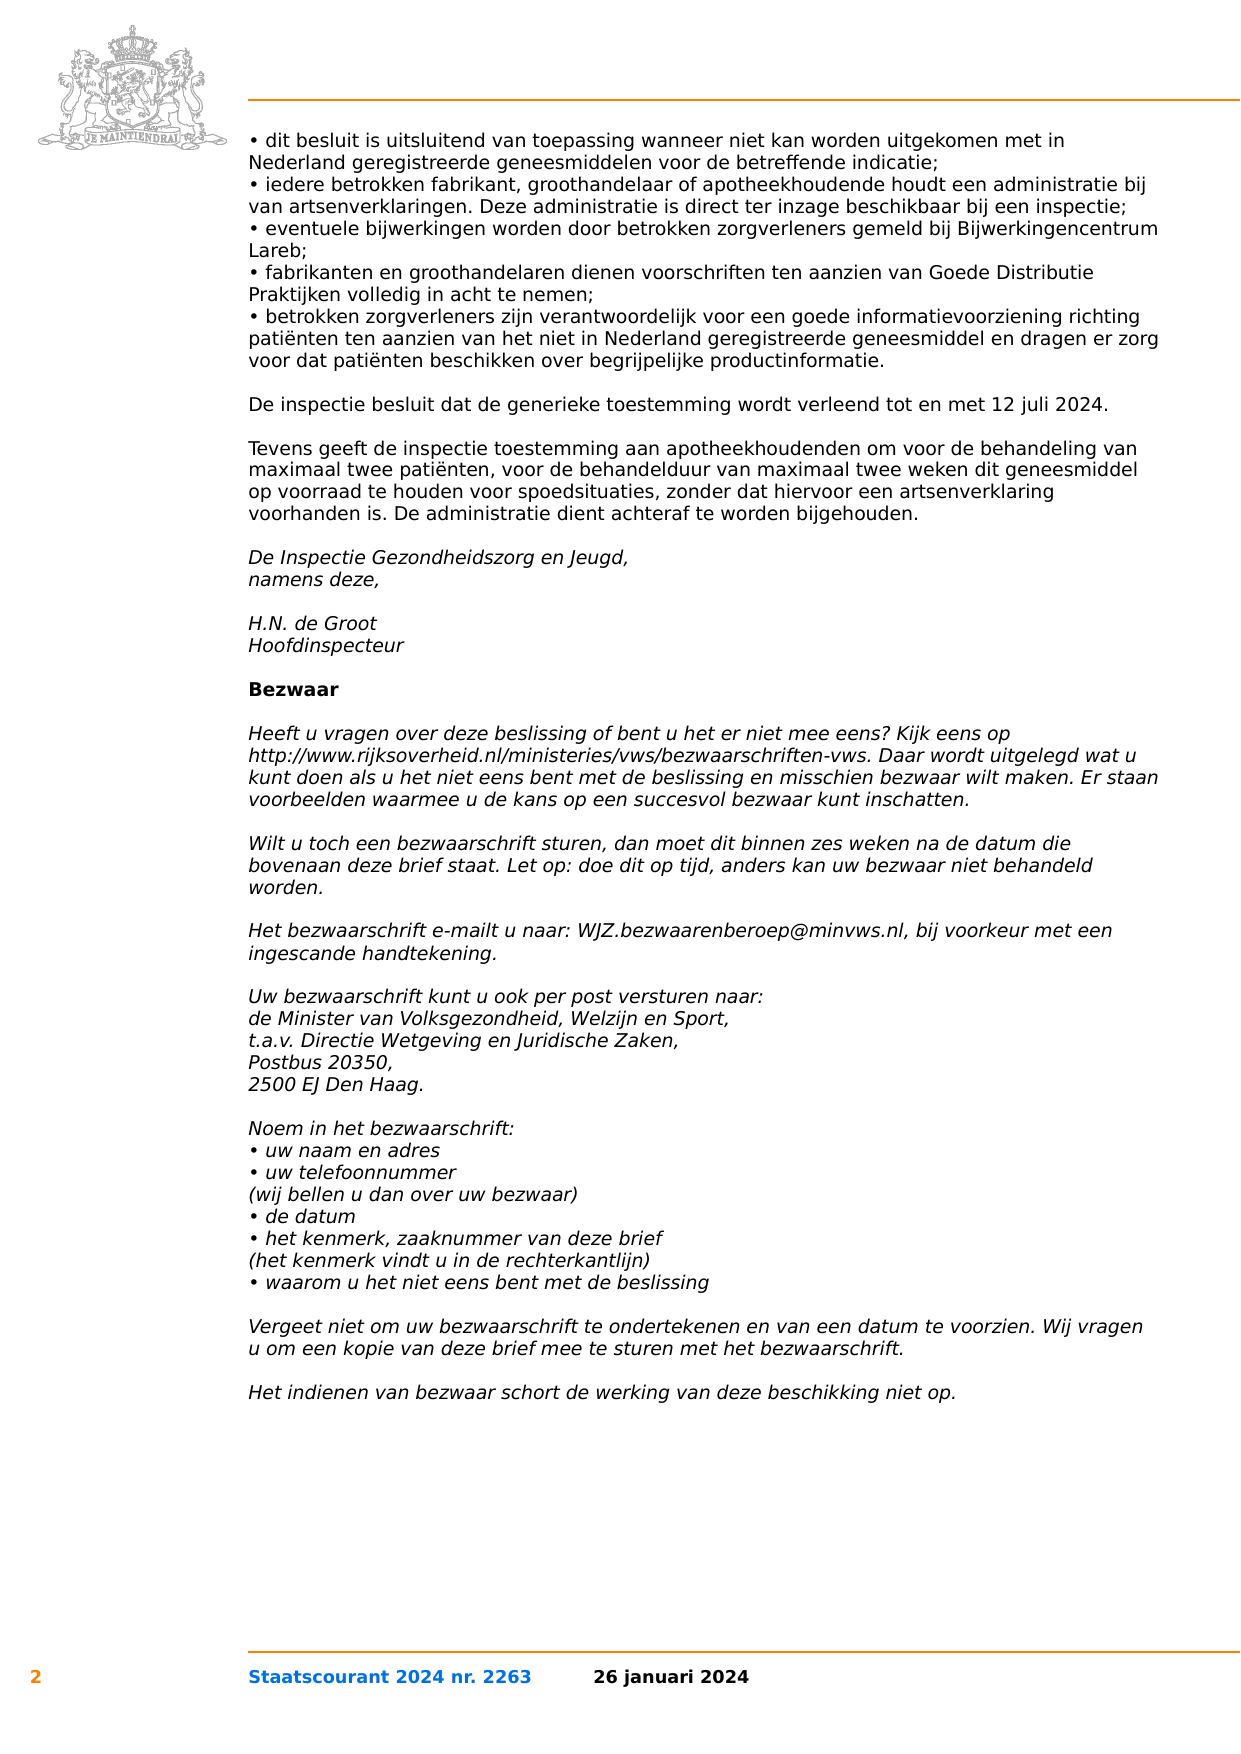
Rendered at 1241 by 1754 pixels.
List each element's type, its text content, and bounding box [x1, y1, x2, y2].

text • uw naam en adres [248, 1140, 1163, 1162]
text de Minister van Volksgezondheid, Welzijn en Sport, [248, 1008, 1163, 1030]
text • het kenmerk, zaaknummer van deze brief [248, 1228, 1163, 1250]
text • eventuele bijwerkingen worden door betrokken zorgverleners gemeld bij Bijwerkingencentrum Lareb; [248, 218, 1163, 262]
text Het indienen van bezwaar schort de werking van deze beschikking niet op. [248, 1382, 1163, 1403]
text • waarom u het niet eens bent met de beslissing [248, 1272, 1163, 1294]
text Heeft u vragen over deze beslissing of bent u het er niet mee eens? Kijk eens op http://www.rijksoverheid.nl/ministeries/vws/bezwaarschriften-vws. Daar wordt uitgelegd wat u kunt doen als u het niet eens bent met de beslissing en misschien bezwaar wilt maken. Er staan voorbeelden waarmee u de kans op een succesvol bezwaar kunt inschatten. [248, 723, 1163, 811]
text t.a.v. Directie Wetgeving en Juridische Zaken, [248, 1030, 1163, 1052]
text Wilt u toch een bezwaarschrift sturen, dan moet dit binnen zes weken na de datum die bovenaan deze brief staat. Let op: doe dit op tijd, anders kan uw bezwaar niet behandeld worden. [248, 833, 1163, 898]
text Uw bezwaarschrift kunt u ook per post versturen naar: [248, 986, 1163, 1008]
picture [38, 25, 227, 150]
text • iedere betrokken fabrikant, groothandelaar of apotheekhoudende houdt een administratie bij van artsenverklaringen. Deze administratie is direct ter inzage beschikbaar bij een inspectie; [248, 174, 1163, 218]
text • fabrikanten en groothandelaren dienen voorschriften ten aanzien van Goede Distributie Praktijken volledig in acht te nemen; [248, 262, 1163, 306]
text Noem in het bezwaarschrift: [248, 1118, 1163, 1140]
text Het bezwaarschrift e-mailt u naar: WJZ.bezwaarenberoep@minvws.nl, bij voorkeur met een ingescande handtekening. [248, 920, 1163, 964]
text • betrokken zorgverleners zijn verantwoordelijk voor een goede informatievoorziening richting patiënten ten aanzien van het niet in Nederland geregistreerde geneesmiddel en dragen er zorg voor dat patiënten beschikken over begrijpelijke productinformatie. [248, 306, 1163, 372]
text • de datum [248, 1206, 1163, 1228]
text Vergeet niet om uw bezwaarschrift te ondertekenen en van een datum te voorzien. Wij vragen u om een kopie van deze brief mee te sturen met het bezwaarschrift. [248, 1316, 1163, 1360]
text • dit besluit is uitsluitend van toepassing wanneer niet kan worden uitgekomen met in Nederland geregistreerde geneesmiddelen voor de betreffende indicatie; [248, 130, 1163, 174]
text (het kenmerk vindt u in de rechterkantlijn) [248, 1250, 1163, 1272]
text 2500 EJ Den Haag. [248, 1074, 1163, 1096]
text Postbus 20350, [248, 1052, 1163, 1074]
text De inspectie besluit dat de generieke toestemming wordt verleend tot en met 12 juli 2024. [248, 393, 1163, 416]
text • uw telefoonnummer [248, 1162, 1163, 1184]
text Tevens geeft de inspectie toestemming aan apotheekhoudenden om voor de behandeling van maximaal twee patiënten, voor de behandelduur van maximaal twee weken dit geneesmiddel op voorraad te houden voor spoedsituaties, zonder dat hiervoor een artsenverklaring voorhanden is. De administratie dient achteraf te worden bijgehouden. [248, 437, 1163, 525]
text De Inspectie Gezondheidszorg en Jeugd, namens deze, H.N. de Groot Hoofdinspecteur [248, 547, 1163, 657]
text (wij bellen u dan over uw bezwaar) [248, 1184, 1163, 1206]
text Bezwaar [248, 679, 1163, 701]
